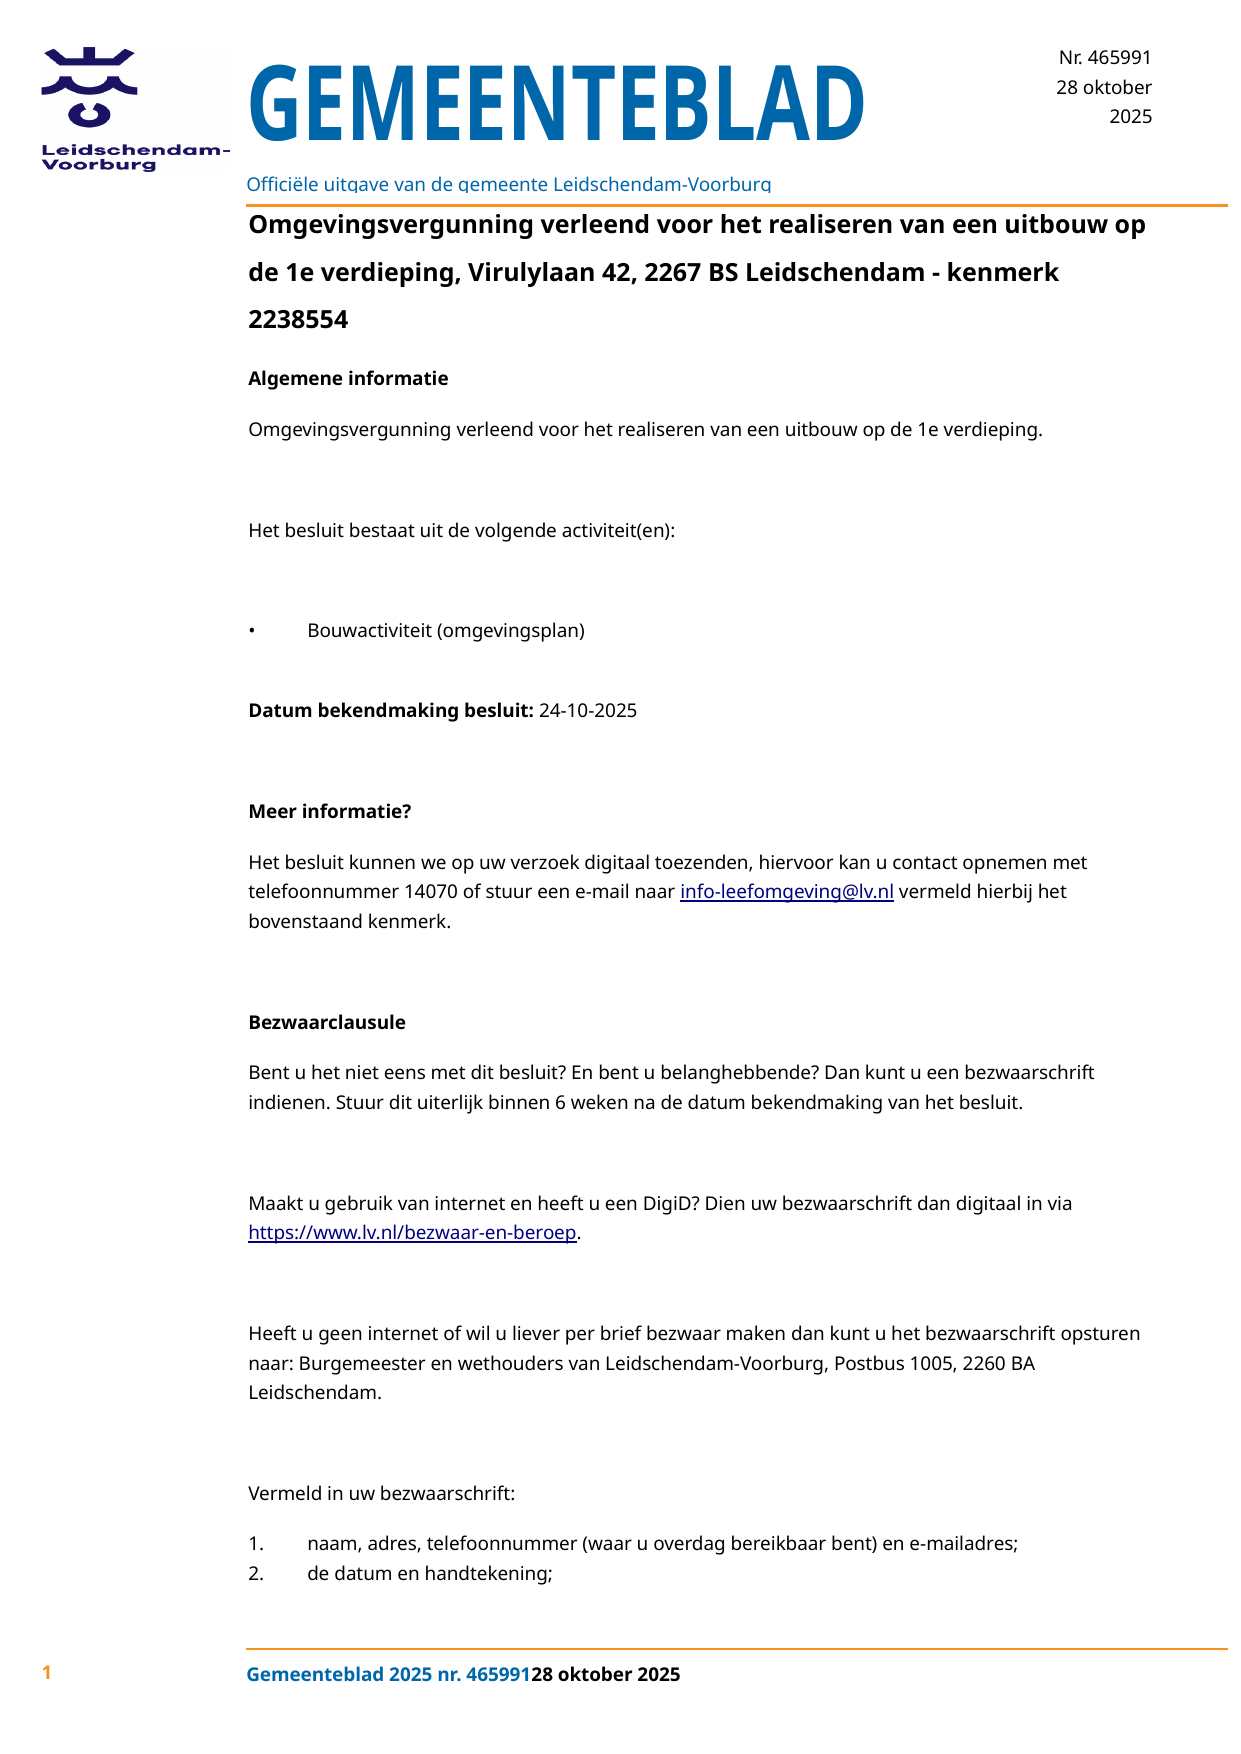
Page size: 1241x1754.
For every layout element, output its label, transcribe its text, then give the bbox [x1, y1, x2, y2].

picture [41, 47, 231, 172]
text Het besluit kunnen we op uw verzoek digitaal toezenden, hiervoor kan u contact opnemen met telefoonnummer 14070 of stuur een e-mail naar info-leefomgeving@lv.nl vermeld hierbij het bovenstaand kenmerk. [248, 849, 1152, 934]
text Algemene informatie [248, 366, 1152, 391]
list Bouwactiviteit (omgevingsplan) [248, 618, 1152, 643]
text Heeft u geen internet of wil u liever per brief bezwaar maken dan kunt u het bezwaarschrift opsturen naar: Burgemeester en wethouders van Leidschendam-Voorburg, Postbus 1005, 2260 BA Leidschendam. [248, 1320, 1152, 1405]
text Bezwaarclausule [248, 1009, 1152, 1034]
text Meer informatie? [248, 798, 1152, 824]
list de datum en handtekening; [248, 1560, 1152, 1586]
text Omgevingsvergunning verleend voor het realiseren van een uitbouw op de 1e verdieping. [248, 416, 1152, 442]
text Bent u het niet eens met dit besluit? En bent u belanghebbende? Dan kunt u een bezwaarschrift indienen. Stuur dit uiterlijk binnen 6 weken na de datum bekendmaking van het besluit. [248, 1059, 1152, 1114]
text Omgevingsvergunning verleend voor het realiseren van een uitbouw op de 1e verdieping, Virulylaan 42, 2267 BS Leidschendam - kenmerk 2238554 [248, 207, 1152, 336]
text Maakt u gebruik van internet en heeft u een DigiD? Dien uw bezwaarschrift dan digitaal in via https://www.lv.nl/bezwaar-en-beroep. [248, 1190, 1152, 1245]
text Het besluit bestaat uit de volgende activiteit(en): [248, 517, 1152, 542]
list naam, adres, telefoonnummer (waar u overdag bereikbaar bent) en e-mailadres; [248, 1531, 1152, 1556]
text Datum bekendmaking besluit: 24-10-2025 [248, 698, 1152, 723]
text Vermeld in uw bezwaarschrift: [248, 1480, 1152, 1506]
